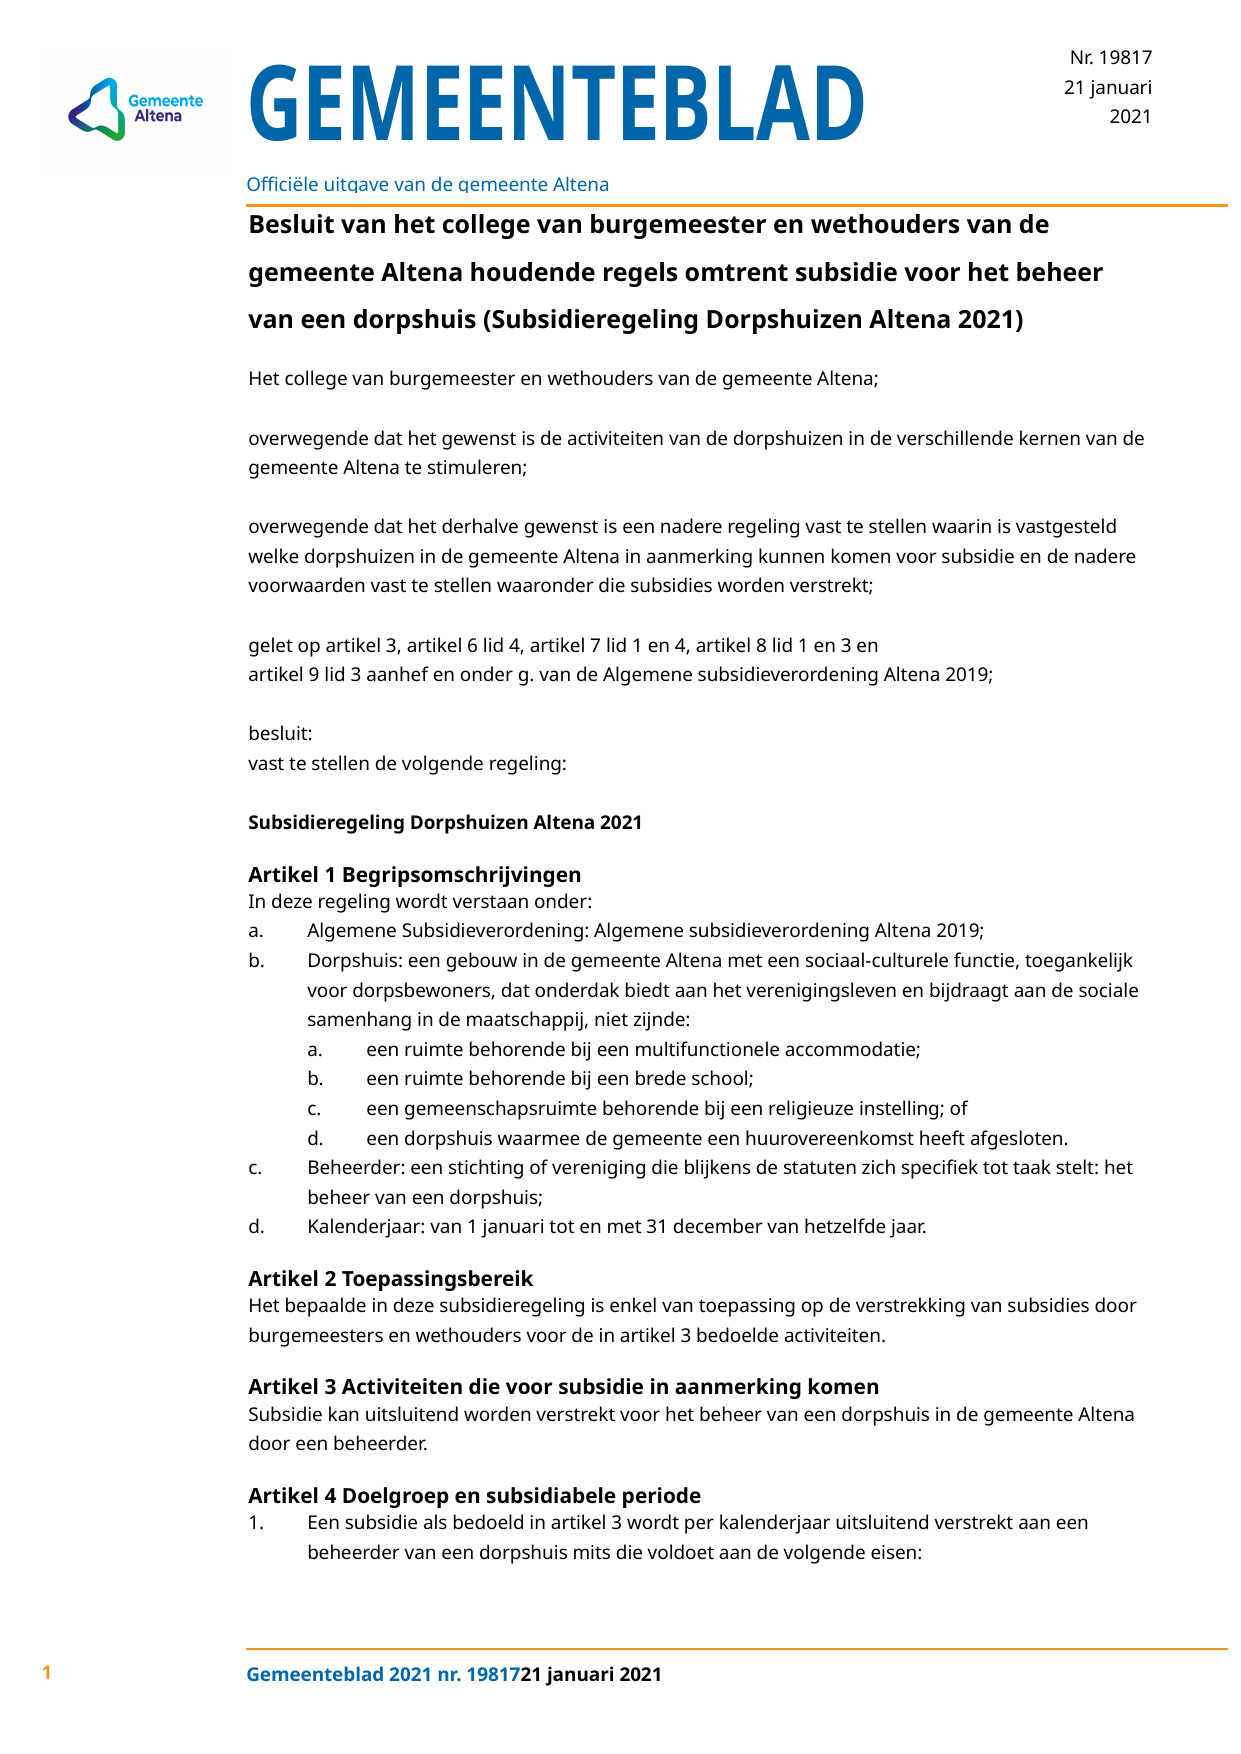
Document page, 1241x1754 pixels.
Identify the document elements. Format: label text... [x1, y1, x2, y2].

list Beheerder: een stichting of vereniging die blijkens de statuten zich specifiek tot taak stelt: het beheer van een dorpshuis; [248, 1154, 1152, 1210]
text Artikel 1 Begripsomschrijvingen [248, 860, 1152, 888]
list Algemene Subsidieverordening: Algemene subsidieverordening Altena 2019; [248, 918, 1152, 943]
text Subsidieregeling Dorpshuizen Altena 2021 [248, 809, 1152, 835]
text artikel 9 lid 3 aanhef en onder g. van de Algemene subsidieverordening Altena 2019; [248, 661, 1152, 687]
text gelet op artikel 3, artikel 6 lid 4, artikel 7 lid 1 en 4, artikel 8 lid 1 en 3 en [248, 632, 1152, 657]
text Het bepaalde in deze subsidieregeling is enkel van toepassing op de verstrekking van subsidies door burgemeesters en wethouders voor de in artikel 3 bedoelde activiteiten. [248, 1292, 1152, 1348]
text overwegende dat het derhalve gewenst is een nadere regeling vast te stellen waarin is vastgesteld welke dorpshuizen in de gemeente Altena in aanmerking kunnen komen voor subsidie en de nadere voorwaarden vast te stellen waaronder die subsidies worden verstrekt; [248, 513, 1152, 598]
text besluit: [248, 721, 1152, 746]
list Dorpshuis: een gebouw in de gemeente Altena met een sociaal-culturele functie, toegankelijk voor dorpsbewoners, dat onderdak biedt aan het verenigingsleven en bijdraagt aan de sociale samenhang in de maatschappij, niet zijnde: [248, 947, 1152, 1032]
text Het college van burgemeester en wethouders van de gemeente Altena; [248, 366, 1152, 391]
list een dorpshuis waarmee de gemeente een huurovereenkomst heeft afgesloten. [307, 1125, 1152, 1151]
text Artikel 2 Toepassingsbereik [248, 1264, 1152, 1292]
list een gemeenschapsruimte behorende bij een religieuze instelling; of [307, 1095, 1152, 1121]
text Besluit van het college van burgemeester en wethouders van de gemeente Altena houdende regels omtrent subsidie voor het beheer van een dorpshuis (Subsidieregeling Dorpshuizen Altena 2021) [248, 207, 1152, 336]
list een ruimte behorende bij een multifunctionele accommodatie; [307, 1036, 1152, 1062]
list Een subsidie als bedoeld in artikel 3 wordt per kalenderjaar uitsluitend verstrekt aan een beheerder van een dorpshuis mits die voldoet aan de volgende eisen: [248, 1509, 1152, 1564]
text overwegende dat het gewenst is de activiteiten van de dorpshuizen in de verschillende kernen van de gemeente Altena te stimuleren; [248, 425, 1152, 480]
list Kalenderjaar: van 1 januari tot en met 31 december van hetzelfde jaar. [248, 1213, 1152, 1239]
text In deze regeling wordt verstaan onder: [248, 888, 1152, 914]
text Subsidie kan uitsluitend worden verstrekt voor het beheer van een dorpshuis in de gemeente Altena door een beheerder. [248, 1401, 1152, 1456]
text Artikel 4 Doelgroep en subsidiabele periode [248, 1481, 1152, 1509]
text Artikel 3 Activiteiten die voor subsidie in aanmerking komen [248, 1372, 1152, 1401]
text vast te stellen de volgende regeling: [248, 750, 1152, 776]
list een ruimte behorende bij een brede school; [307, 1066, 1152, 1091]
picture [41, 47, 231, 172]
